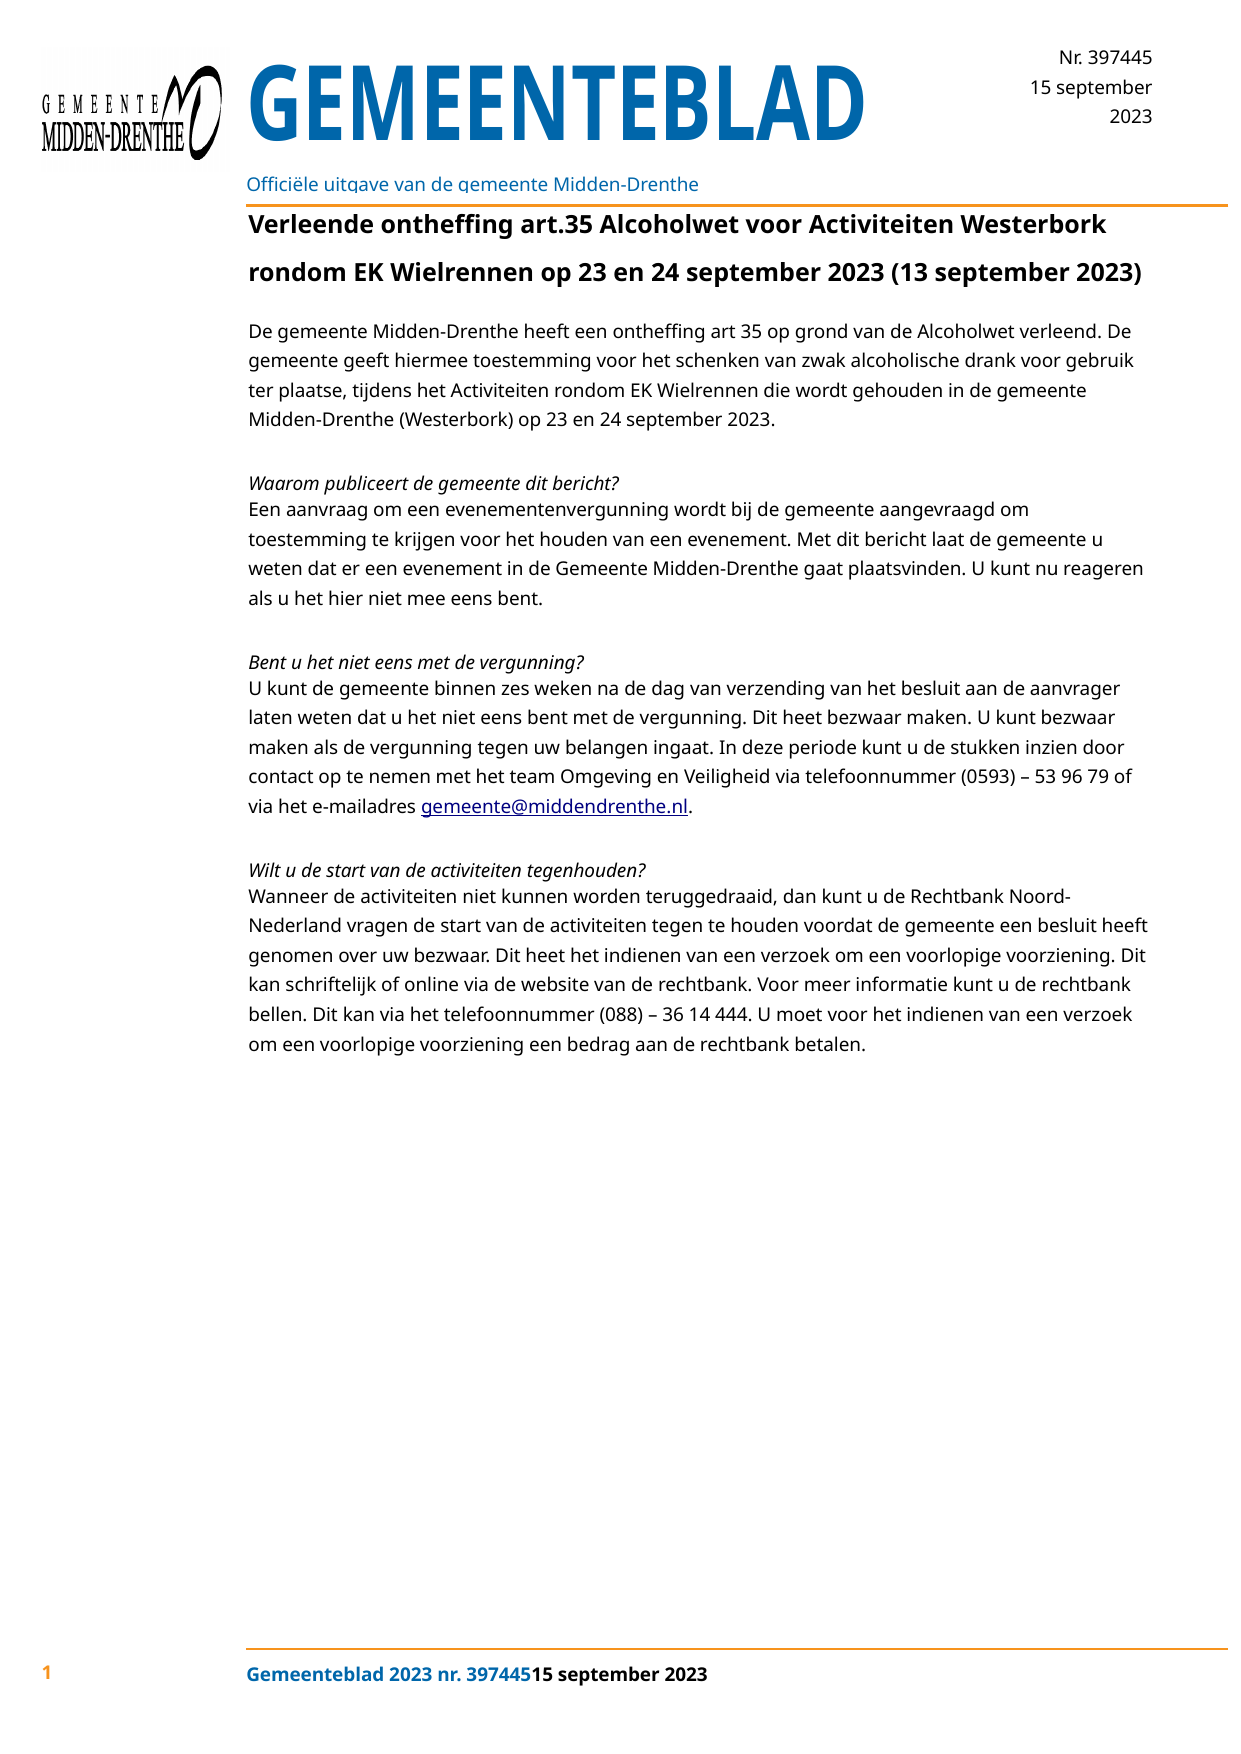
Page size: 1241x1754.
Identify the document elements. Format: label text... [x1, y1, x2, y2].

text Waarom publiceert de gemeente dit bericht? [248, 471, 1152, 496]
text Wilt u de start van de activiteiten tegenhouden? [248, 857, 1152, 883]
text Een aanvraag om een evenementenvergunning wordt bij de gemeente aangevraagd om toestemming te krijgen voor het houden van een evenement. Met dit bericht laat de gemeente u weten dat er een evenement in de Gemeente Midden-Drenthe gaat plaatsvinden. U kunt nu reageren als u het hier niet mee eens bent. [248, 496, 1152, 611]
text U kunt de gemeente binnen zes weken na de dag van verzending van het besluit aan de aanvrager laten weten dat u het niet eens bent met de vergunning. Dit heet bezwaar maken. U kunt bezwaar maken als de vergunning tegen uw belangen ingaat. In deze periode kunt u de stukken inzien door contact op te nemen met het team Omgeving en Veiligheid via telefoonnummer (0593) – 53 96 79 of via het e-mailadres gemeente@middendrenthe.nl. [248, 675, 1152, 819]
text Verleende ontheffing art.35 Alcoholwet voor Activiteiten Westerbork rondom EK Wielrennen op 23 en 24 september 2023 (13 september 2023) [248, 207, 1152, 288]
picture [41, 47, 231, 172]
text De gemeente Midden-Drenthe heeft een ontheffing art 35 op grond van de Alcoholwet verleend. De gemeente geeft hiermee toestemming voor het schenken van zwak alcoholische drank voor gebruik ter plaatse, tijdens het Activiteiten rondom EK Wielrennen die wordt gehouden in de gemeente Midden-Drenthe (Westerbork) op 23 en 24 september 2023. [248, 318, 1152, 432]
text Bent u het niet eens met de vergunning? [248, 649, 1152, 675]
text Wanneer de activiteiten niet kunnen worden teruggedraaid, dan kunt u de Rechtbank Noord-Nederland vragen de start van de activiteiten tegen te houden voordat de gemeente een besluit heeft genomen over uw bezwaar. Dit heet het indienen van een verzoek om een voorlopige voorziening. Dit kan schriftelijk of online via de website van de rechtbank. Voor meer informatie kunt u de rechtbank bellen. Dit kan via het telefoonnummer (088) – 36 14 444. U moet voor het indienen van een verzoek om een voorlopige voorziening een bedrag aan de rechtbank betalen. [248, 883, 1152, 1056]
